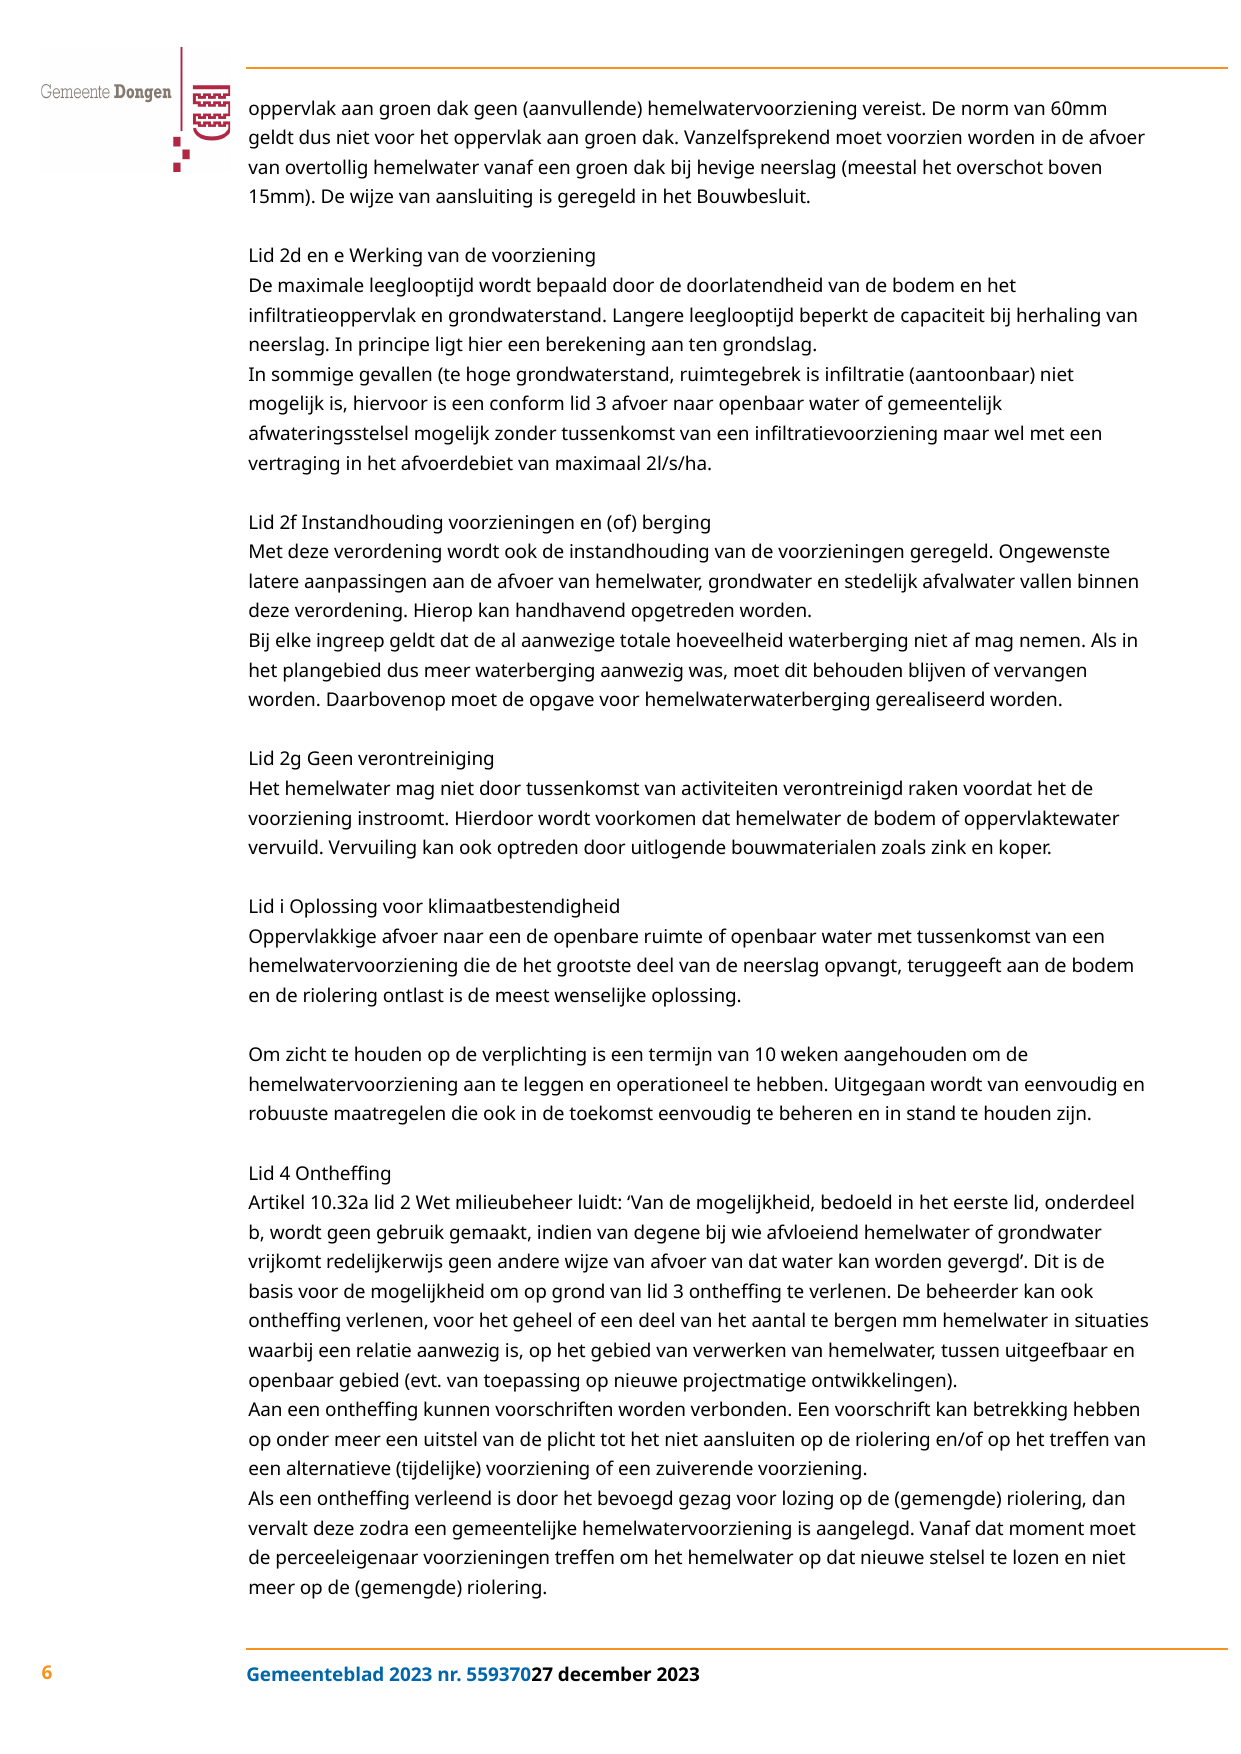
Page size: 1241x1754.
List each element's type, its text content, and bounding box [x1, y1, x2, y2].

text Aan een ontheffing kunnen voorschriften worden verbonden. Een voorschrift kan betrekking hebben op onder meer een uitstel van de plicht tot het niet aansluiten op de riolering en/of op het treffen van een alternatieve (tijdelijke) voorziening of een zuiverende voorziening. [248, 1396, 1152, 1481]
text Lid 2f Instandhouding voorzieningen en (of) berging [248, 509, 1152, 535]
text Lid 2d en e Werking van de voorziening [248, 243, 1152, 268]
text Lid i Oplossing voor klimaatbestendigheid [248, 893, 1152, 919]
picture [41, 47, 231, 172]
text Lid 2g Geen verontreiniging [248, 746, 1152, 771]
text Artikel 10.32a lid 2 Wet milieubeheer luidt: ‘Van de mogelijkheid, bedoeld in het eerste lid, onderdeel b, wordt geen gebruik gemaakt, indien van degene bij wie afvloeiend hemelwater of grondwater vrijkomt redelijkerwijs geen andere wijze van afvoer van dat water kan worden gevergd’. Dit is de basis voor de mogelijkheid om op grond van lid 3 ontheffing te verlenen. De beheerder kan ook ontheffing verlenen, voor het geheel of een deel van het aantal te bergen mm hemelwater in situaties waarbij een relatie aanwezig is, op het gebied van verwerken van hemelwater, tussen uitgeefbaar en openbaar gebied (evt. van toepassing op nieuwe projectmatige ontwikkelingen). [248, 1189, 1152, 1393]
text Als een ontheffing verleend is door het bevoegd gezag voor lozing op de (gemengde) riolering, dan vervalt deze zodra een gemeentelijke hemelwatervoorziening is aangelegd. Vanaf dat moment moet de perceeleigenaar voorzieningen treffen om het hemelwater op dat nieuwe stelsel te lozen en niet meer op de (gemengde) riolering. [248, 1485, 1152, 1600]
text oppervlak aan groen dak geen (aanvullende) hemelwatervoorziening vereist. De norm van 60mm geldt dus niet voor het oppervlak aan groen dak. Vanzelfsprekend moet voorzien worden in de afvoer van overtollig hemelwater vanaf een groen dak bij hevige neerslag (meestal het overschot boven 15mm). De wijze van aansluiting is geregeld in het Bouwbesluit. [248, 95, 1152, 209]
text De maximale leeglooptijd wordt bepaald door de doorlatendheid van de bodem en het infiltratieoppervlak en grondwaterstand. Langere leeglooptijd beperkt de capaciteit bij herhaling van neerslag. In principe ligt hier een berekening aan ten grondslag. [248, 272, 1152, 357]
text Lid 4 Ontheffing [248, 1160, 1152, 1186]
text Bij elke ingreep geldt dat de al aanwezige totale hoeveelheid waterberging niet af mag nemen. Als in het plangebied dus meer waterberging aanwezig was, moet dit behouden blijven of vervangen worden. Daarbovenop moet de opgave voor hemelwaterwaterberging gerealiseerd worden. [248, 627, 1152, 712]
text Om zicht te houden op de verplichting is een termijn van 10 weken aangehouden om de hemelwatervoorziening aan te leggen en operationeel te hebben. Uitgegaan wordt van eenvoudig en robuuste maatregelen die ook in de toekomst eenvoudig te beheren en in stand te houden zijn. [248, 1041, 1152, 1126]
text Oppervlakkige afvoer naar een de openbare ruimte of openbaar water met tussenkomst van een hemelwatervoorziening die de het grootste deel van de neerslag opvangt, teruggeeft aan de bodem en de riolering ontlast is de meest wenselijke oplossing. [248, 923, 1152, 1008]
text Met deze verordening wordt ook de instandhouding van de voorzieningen geregeld. Ongewenste latere aanpassingen aan de afvoer van hemelwater, grondwater en stedelijk afvalwater vallen binnen deze verordening. Hierop kan handhavend opgetreden worden. [248, 538, 1152, 623]
text In sommige gevallen (te hoge grondwaterstand, ruimtegebrek is infiltratie (aantoonbaar) niet mogelijk is, hiervoor is een conform lid 3 afvoer naar openbaar water of gemeentelijk afwateringsstelsel mogelijk zonder tussenkomst van een infiltratievoorziening maar wel met een vertraging in het afvoerdebiet van maximaal 2l/s/ha. [248, 361, 1152, 476]
text Het hemelwater mag niet door tussenkomst van activiteiten verontreinigd raken voordat het de voorziening instroomt. Hierdoor wordt voorkomen dat hemelwater de bodem of oppervlaktewater vervuild. Vervuiling kan ook optreden door uitlogende bouwmaterialen zoals zink en koper. [248, 775, 1152, 860]
